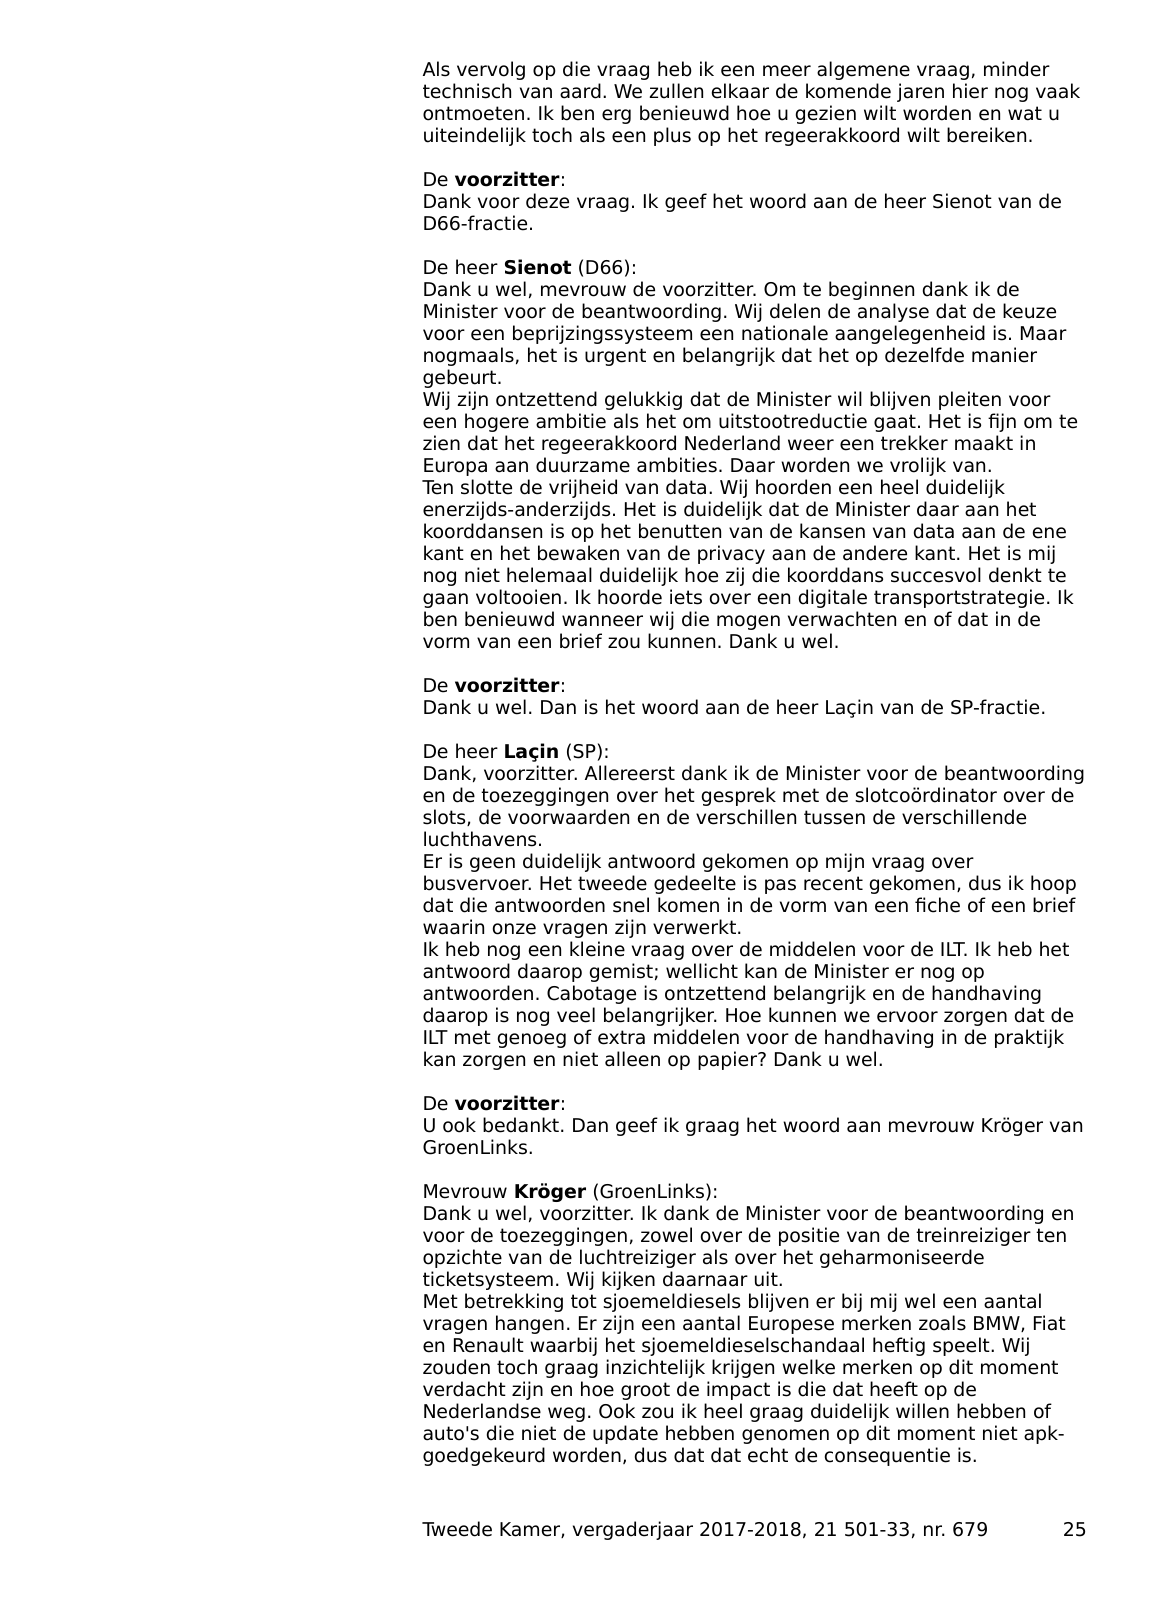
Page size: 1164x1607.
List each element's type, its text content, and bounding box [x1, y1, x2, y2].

text Wij zijn ontzettend gelukkig dat de Minister wil blijven pleiten voor een hogere ambitie als het om uitstootreductie gaat. Het is fijn om te zien dat het regeerakkoord Nederland weer een trekker maakt in Europa aan duurzame ambities. Daar worden we vrolijk van. [422, 389, 1087, 477]
text De voorzitter: [422, 169, 1087, 191]
text Als vervolg op die vraag heb ik een meer algemene vraag, minder technisch van aard. We zullen elkaar de komende jaren hier nog vaak ontmoeten. Ik ben erg benieuwd hoe u gezien wilt worden en wat u uiteindelijk toch als een plus op het regeerakkoord wilt bereiken. [422, 59, 1087, 147]
text De voorzitter: [422, 675, 1087, 697]
text De voorzitter: [422, 1093, 1087, 1115]
text Dank, voorzitter. Allereerst dank ik de Minister voor de beantwoording en de toezeggingen over het gesprek met de slotcoördinator over de slots, de voorwaarden en de verschillen tussen de verschillende luchthavens. [422, 763, 1087, 851]
text De heer Sienot (D66): [422, 257, 1087, 279]
text De heer Laçin (SP): [422, 741, 1087, 763]
text Mevrouw Kröger (GroenLinks): [422, 1181, 1087, 1203]
text Ik heb nog een kleine vraag over de middelen voor de ILT. Ik heb het antwoord daarop gemist; wellicht kan de Minister er nog op antwoorden. Cabotage is ontzettend belangrijk en de handhaving daarop is nog veel belangrijker. Hoe kunnen we ervoor zorgen dat de ILT met genoeg of extra middelen voor de handhaving in de praktijk kan zorgen en niet alleen op papier? Dank u wel. [422, 939, 1087, 1071]
text Dank voor deze vraag. Ik geef het woord aan de heer Sienot van de D66-fractie. [422, 191, 1087, 235]
text Er is geen duidelijk antwoord gekomen op mijn vraag over busvervoer. Het tweede gedeelte is pas recent gekomen, dus ik hoop dat die antwoorden snel komen in de vorm van een fiche of een brief waarin onze vragen zijn verwerkt. [422, 851, 1087, 939]
text Met betrekking tot sjoemeldiesels blijven er bij mij wel een aantal vragen hangen. Er zijn een aantal Europese merken zoals BMW, Fiat en Renault waarbij het sjoemeldieselschandaal heftig speelt. Wij zouden toch graag inzichtelijk krijgen welke merken op dit moment verdacht zijn en hoe groot de impact is die dat heeft op de Nederlandse weg. Ook zou ik heel graag duidelijk willen hebben of auto's die niet de update hebben genomen op dit moment niet apk-goedgekeurd worden, dus dat dat echt de consequentie is. [422, 1291, 1087, 1467]
text Dank u wel, mevrouw de voorzitter. Om te beginnen dank ik de Minister voor de beantwoording. Wij delen de analyse dat de keuze voor een beprijzingssysteem een nationale aangelegenheid is. Maar nogmaals, het is urgent en belangrijk dat het op dezelfde manier gebeurt. [422, 279, 1087, 389]
text U ook bedankt. Dan geef ik graag het woord aan mevrouw Kröger van GroenLinks. [422, 1115, 1087, 1159]
text Dank u wel, voorzitter. Ik dank de Minister voor de beantwoording en voor de toezeggingen, zowel over de positie van de treinreiziger ten opzichte van de luchtreiziger als over het geharmoniseerde ticketsysteem. Wij kijken daarnaar uit. [422, 1203, 1087, 1291]
text Ten slotte de vrijheid van data. Wij hoorden een heel duidelijk enerzijds-anderzijds. Het is duidelijk dat de Minister daar aan het koorddansen is op het benutten van de kansen van data aan de ene kant en het bewaken van de privacy aan de andere kant. Het is mij nog niet helemaal duidelijk hoe zij die koorddans succesvol denkt te gaan voltooien. Ik hoorde iets over een digitale transportstrategie. Ik ben benieuwd wanneer wij die mogen verwachten en of dat in de vorm van een brief zou kunnen. Dank u wel. [422, 477, 1087, 653]
text Dank u wel. Dan is het woord aan de heer Laçin van de SP-fractie. [422, 697, 1087, 719]
